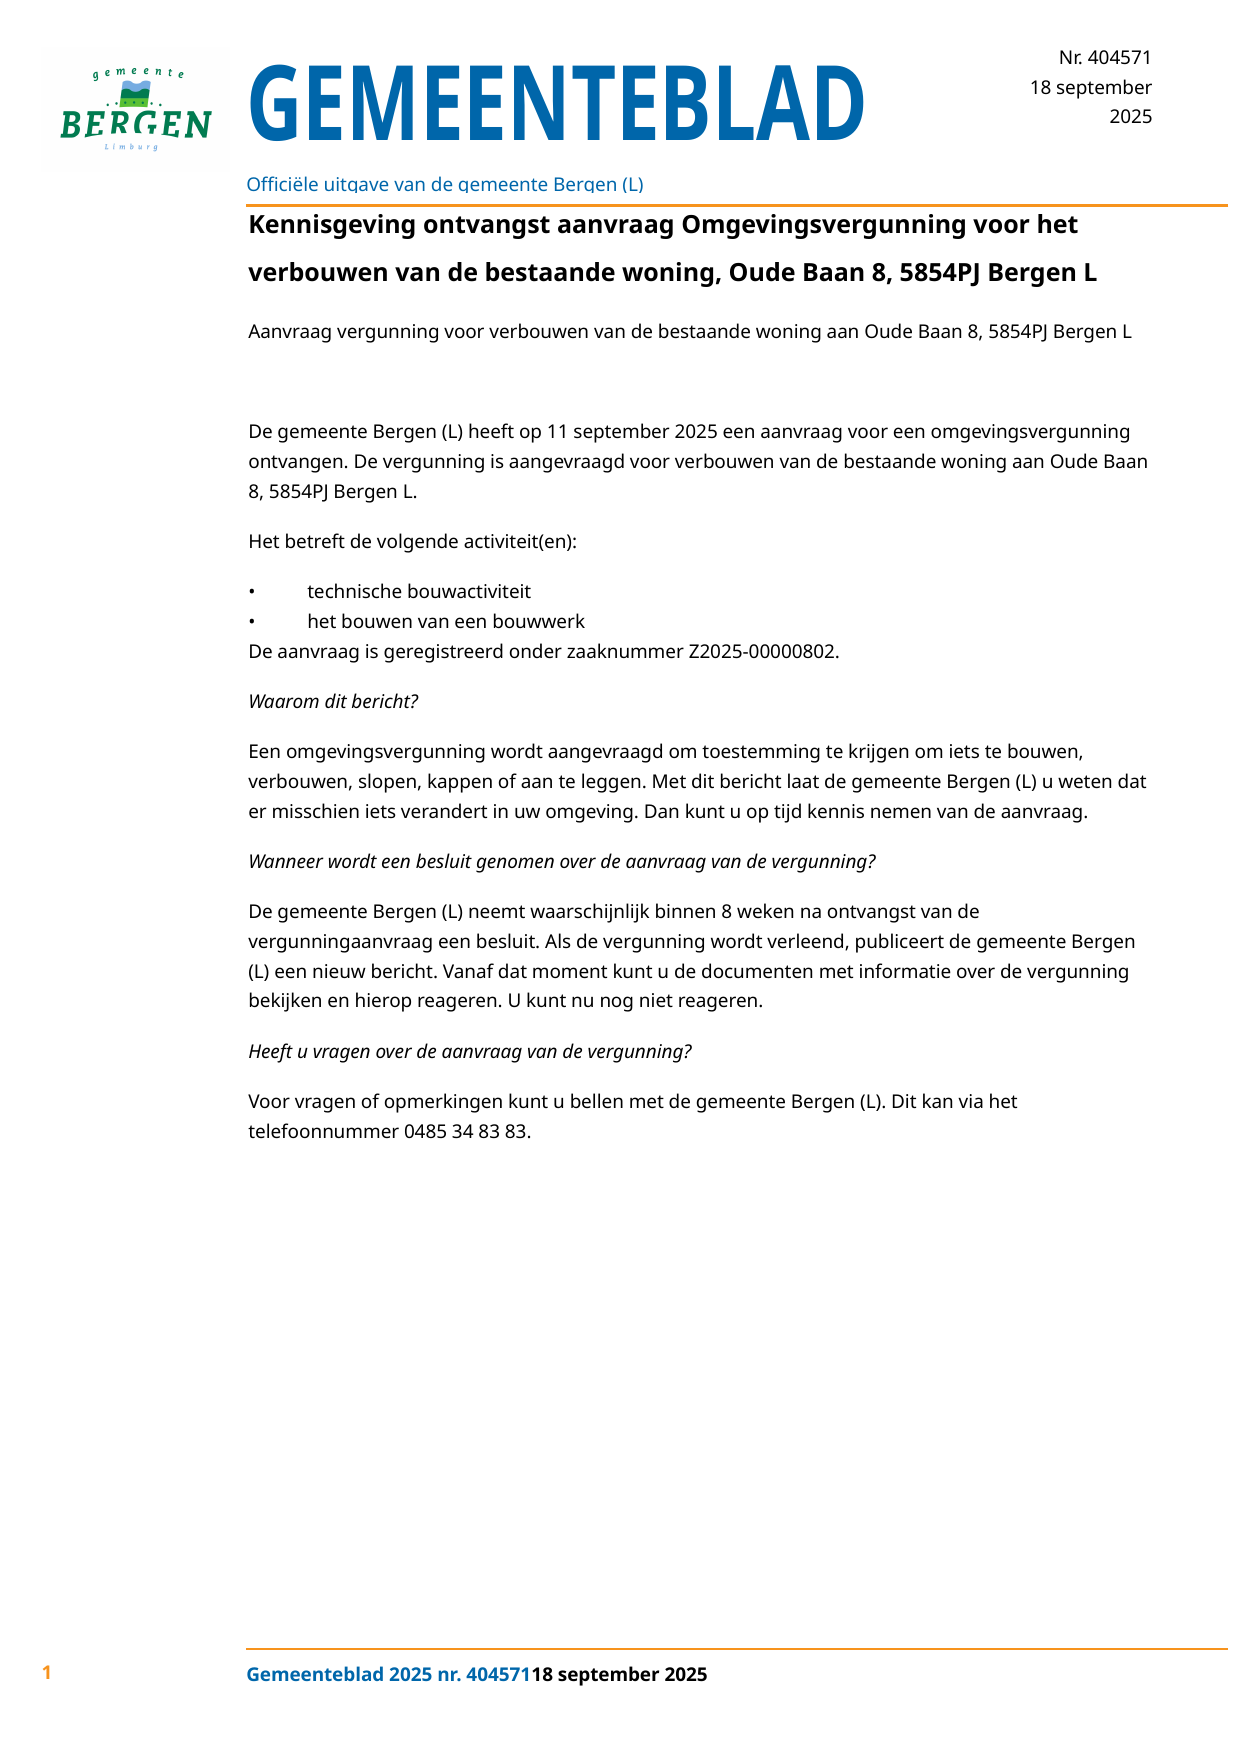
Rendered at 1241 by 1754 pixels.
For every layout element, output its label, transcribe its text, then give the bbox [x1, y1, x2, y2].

text Waarom dit bericht? [248, 688, 1152, 714]
text Heeft u vragen over de aanvraag van de vergunning? [248, 1038, 1152, 1064]
text Het betreft de volgende activiteit(en): [248, 528, 1152, 554]
picture [41, 47, 231, 172]
text Voor vragen of opmerkingen kunt u bellen met de gemeente Bergen (L). Dit kan via het telefoonnummer 0485 34 83 83. [248, 1088, 1152, 1144]
text De gemeente Bergen (L) heeft op 11 september 2025 een aanvraag voor een omgevingsvergunning ontvangen. De vergunning is aangevraagd voor verbouwen van de bestaande woning aan Oude Baan 8, 5854PJ Bergen L. [248, 419, 1152, 504]
list het bouwen van een bouwwerk [248, 608, 1152, 634]
text De gemeente Bergen (L) neemt waarschijnlijk binnen 8 weken na ontvangst van de vergunningaanvraag een besluit. Als de vergunning wordt verleend, publiceert de gemeente Bergen (L) een nieuw bericht. Vanaf dat moment kunt u de documenten met informatie over de vergunning bekijken en hierop reageren. U kunt nu nog niet reageren. [248, 899, 1152, 1013]
list technische bouwactiviteit [248, 579, 1152, 604]
text Wanneer wordt een besluit genomen over de aanvraag van de vergunning? [248, 848, 1152, 874]
text De aanvraag is geregistreerd onder zaaknummer Z2025-00000802. [248, 638, 1152, 664]
text Een omgevingsvergunning wordt aangevraagd om toestemming te krijgen om iets te bouwen, verbouwen, slopen, kappen of aan te leggen. Met dit bericht laat de gemeente Bergen (L) u weten dat er misschien iets verandert in uw omgeving. Dan kunt u op tijd kennis nemen van de aanvraag. [248, 739, 1152, 824]
text Kennisgeving ontvangst aanvraag Omgevingsvergunning voor het verbouwen van de bestaande woning, Oude Baan 8, 5854PJ Bergen L [248, 207, 1152, 288]
text Aanvraag vergunning voor verbouwen van de bestaande woning aan Oude Baan 8, 5854PJ Bergen L [248, 318, 1152, 344]
